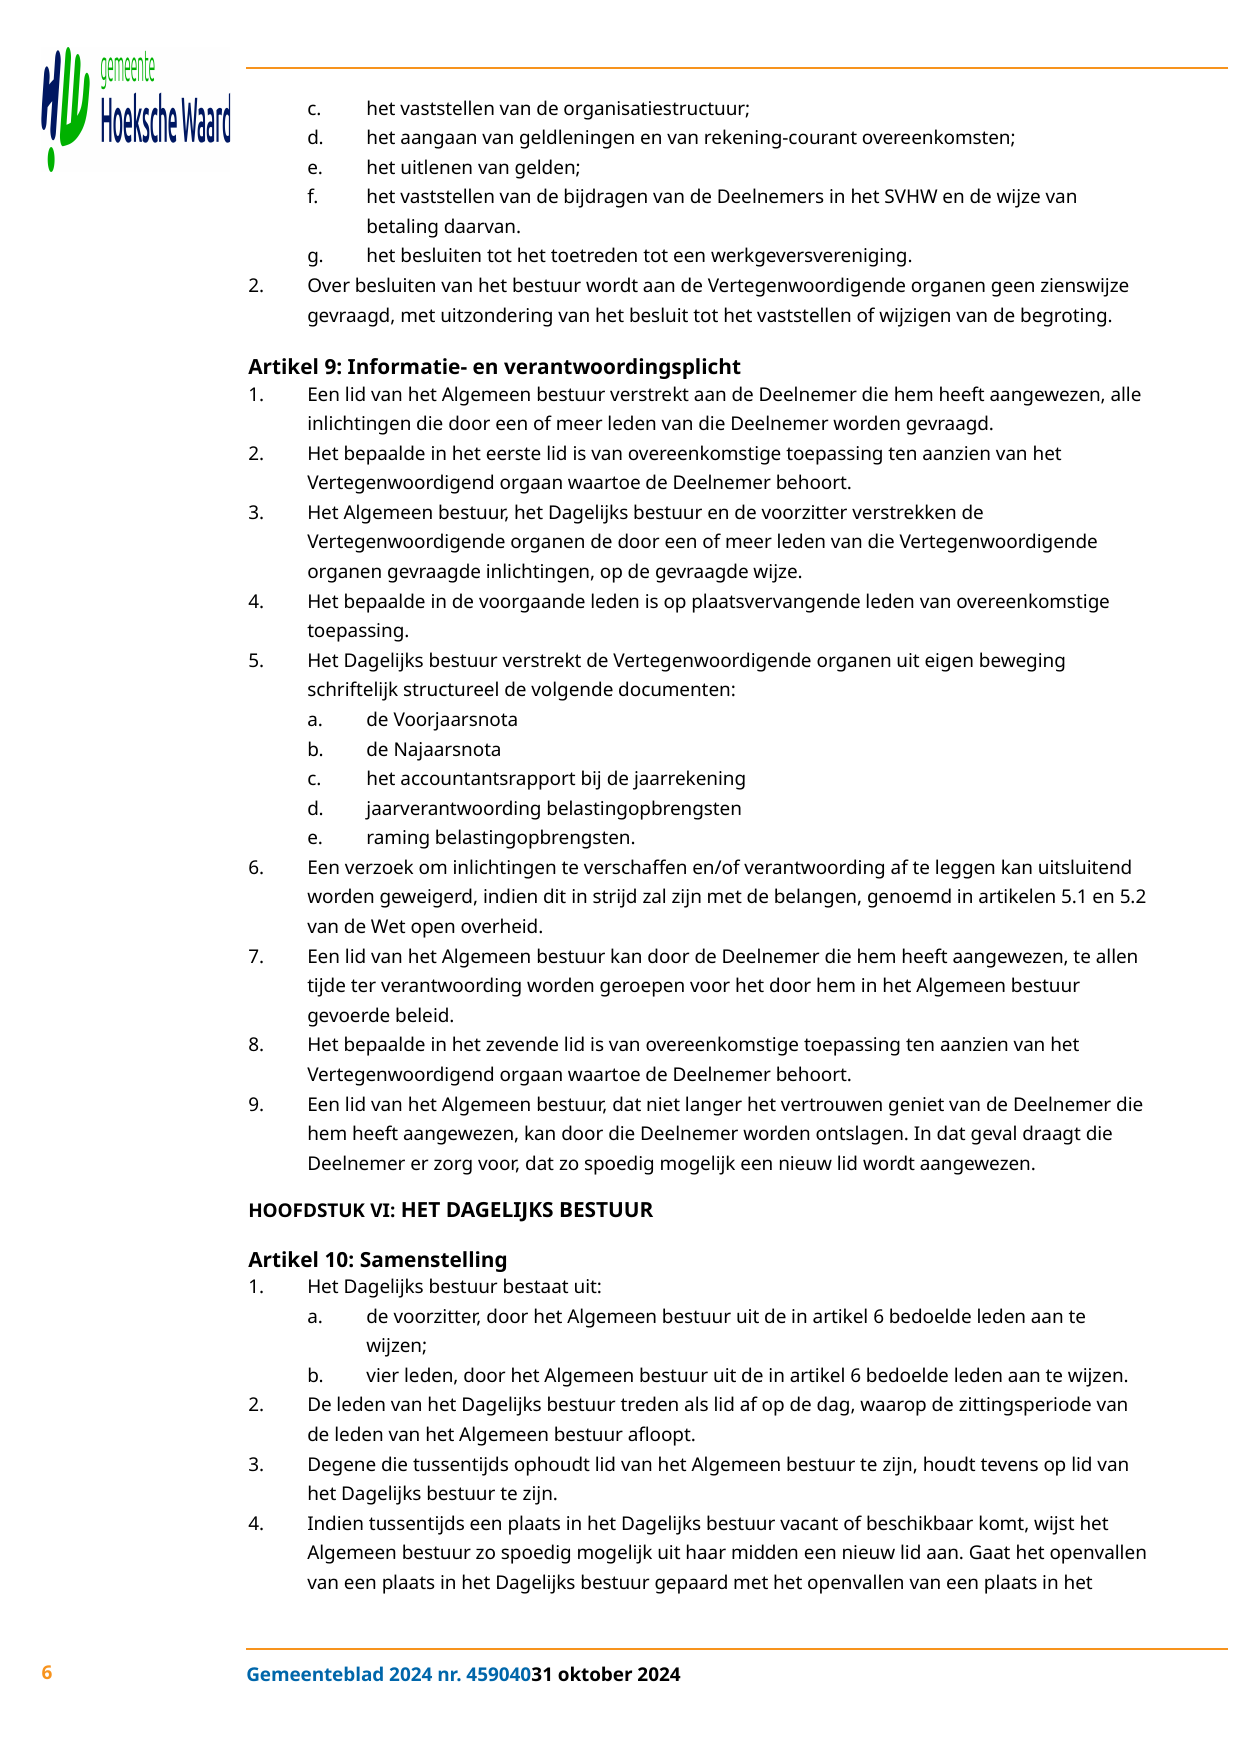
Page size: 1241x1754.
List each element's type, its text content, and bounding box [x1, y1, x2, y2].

list de Voorjaarsnota [307, 706, 1152, 732]
list Indien tussentijds een plaats in het Dagelijks bestuur vacant of beschikbaar komt, wijst het Algemeen bestuur zo spoedig mogelijk uit haar midden een nieuw lid aan. Gaat het openvallen van een plaats in het Dagelijks bestuur gepaard met het openvallen van een plaats in het [248, 1510, 1152, 1595]
list Het bepaalde in het zevende lid is van overeenkomstige toepassing ten aanzien van het Vertegenwoordigend orgaan waartoe de Deelnemer behoort. [248, 1032, 1152, 1087]
list Een verzoek om inlichtingen te verschaffen en/of verantwoording af te leggen kan uitsluitend worden geweigerd, indien dit in strijd zal zijn met de belangen, genoemd in artikelen 5.1 en 5.2 van de Wet open overheid. [248, 854, 1152, 939]
text Artikel 9: Informatie- en verantwoordingsplicht [248, 352, 1152, 381]
list Het bepaalde in de voorgaande leden is op plaatsvervangende leden van overeenkomstige toepassing. [248, 588, 1152, 643]
list Het Dagelijks bestuur bestaat uit: [248, 1273, 1152, 1299]
list de Najaarsnota [307, 736, 1152, 761]
list het uitlenen van gelden; [307, 154, 1152, 180]
list het besluiten tot het toetreden tot een werkgeversvereniging. [307, 243, 1152, 268]
text HOOFDSTUK VI: HET DAGELIJKS BESTUUR [248, 1196, 1152, 1224]
list de voorzitter, door het Algemeen bestuur uit de in artikel 6 bedoelde leden aan te wijzen; [307, 1303, 1152, 1358]
list Over besluiten van het bestuur wordt aan de Vertegenwoordigende organen geen zienswijze gevraagd, met uitzondering van het besluit tot het vaststellen of wijzigen van de begroting. [248, 272, 1152, 328]
list het aangaan van geldleningen en van rekening-courant overeenkomsten; [307, 124, 1152, 150]
list Een lid van het Algemeen bestuur, dat niet langer het vertrouwen geniet van de Deelnemer die hem heeft aangewezen, kan door die Deelnemer worden ontslagen. In dat geval draagt die Deelnemer er zorg voor, dat zo spoedig mogelijk een nieuw lid wordt aangewezen. [248, 1091, 1152, 1176]
list vier leden, door het Algemeen bestuur uit de in artikel 6 bedoelde leden aan te wijzen. [307, 1362, 1152, 1388]
list jaarverantwoording belastingopbrengsten [307, 795, 1152, 821]
list het vaststellen van de organisatiestructuur; [307, 95, 1152, 121]
list Een lid van het Algemeen bestuur kan door de Deelnemer die hem heeft aangewezen, te allen tijde ter verantwoording worden geroepen voor het door hem in het Algemeen bestuur gevoerde beleid. [248, 943, 1152, 1028]
list het accountantsrapport bij de jaarrekening [307, 765, 1152, 791]
text Artikel 10: Samenstelling [248, 1245, 1152, 1273]
picture [41, 47, 231, 172]
list Degene die tussentijds ophoudt lid van het Algemeen bestuur te zijn, houdt tevens op lid van het Dagelijks bestuur te zijn. [248, 1451, 1152, 1506]
list Het Dagelijks bestuur verstrekt de Vertegenwoordigende organen uit eigen beweging schriftelijk structureel de volgende documenten: [248, 647, 1152, 702]
list Het bepaalde in het eerste lid is van overeenkomstige toepassing ten aanzien van het Vertegenwoordigend orgaan waartoe de Deelnemer behoort. [248, 440, 1152, 495]
list Het Algemeen bestuur, het Dagelijks bestuur en de voorzitter verstrekken de Vertegenwoordigende organen de door een of meer leden van die Vertegenwoordigende organen gevraagde inlichtingen, op de gevraagde wijze. [248, 499, 1152, 584]
list raming belastingopbrengsten. [307, 824, 1152, 850]
list het vaststellen van de bijdragen van de Deelnemers in het SVHW en de wijze van betaling daarvan. [307, 183, 1152, 239]
list Een lid van het Algemeen bestuur verstrekt aan de Deelnemer die hem heeft aangewezen, alle inlichtingen die door een of meer leden van die Deelnemer worden gevraagd. [248, 381, 1152, 436]
list De leden van het Dagelijks bestuur treden als lid af op de dag, waarop de zittingsperiode van de leden van het Algemeen bestuur afloopt. [248, 1392, 1152, 1447]
